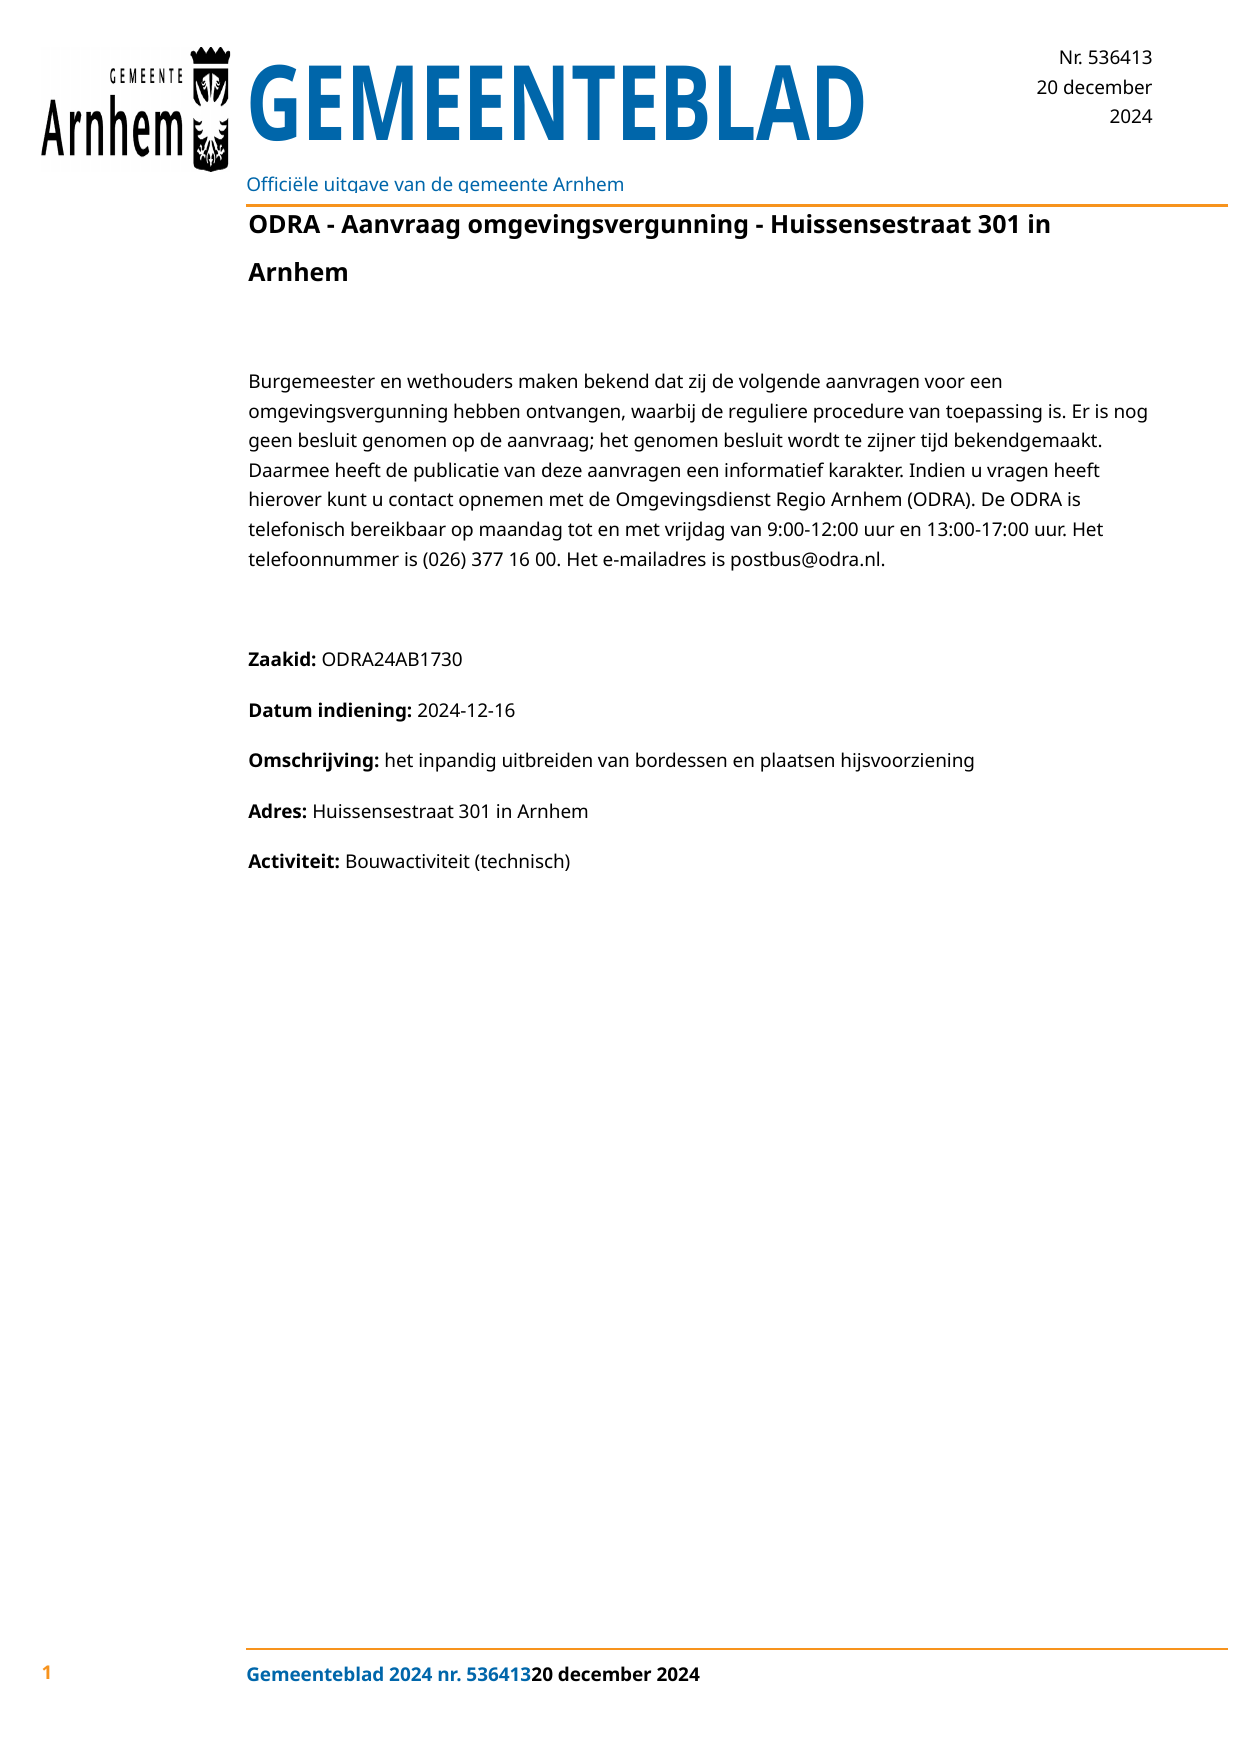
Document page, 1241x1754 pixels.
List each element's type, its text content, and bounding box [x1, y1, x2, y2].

picture [41, 47, 231, 172]
text Adres: Huissensestraat 301 in Arnhem [248, 798, 1152, 824]
text Omschrijving: het inpandig uitbreiden van bordessen en plaatsen hijsvoorziening [248, 747, 1152, 773]
text ODRA - Aanvraag omgevingsvergunning - Huissensestraat 301 in Arnhem [248, 207, 1152, 288]
text Activiteit: Bouwactiviteit (technisch) [248, 848, 1152, 874]
text Datum indiening: 2024-12-16 [248, 697, 1152, 723]
text Burgemeester en wethouders maken bekend dat zij de volgende aanvragen voor een omgevingsvergunning hebben ontvangen, waarbij de reguliere procedure van toepassing is. Er is nog geen besluit genomen op de aanvraag; het genomen besluit wordt te zijner tijd bekendgemaakt. Daarmee heeft de publicatie van deze aanvragen een informatief karakter. Indien u vragen heeft hierover kunt u contact opnemen met de Omgevingsdienst Regio Arnhem (ODRA). De ODRA is telefonisch bereikbaar op maandag tot en met vrijdag van 9:00-12:00 uur en 13:00-17:00 uur. Het telefoonnummer is (026) 377 16 00. Het e-mailadres is postbus@odra.nl. [248, 368, 1152, 572]
text Zaakid: ODRA24AB1730 [248, 647, 1152, 672]
